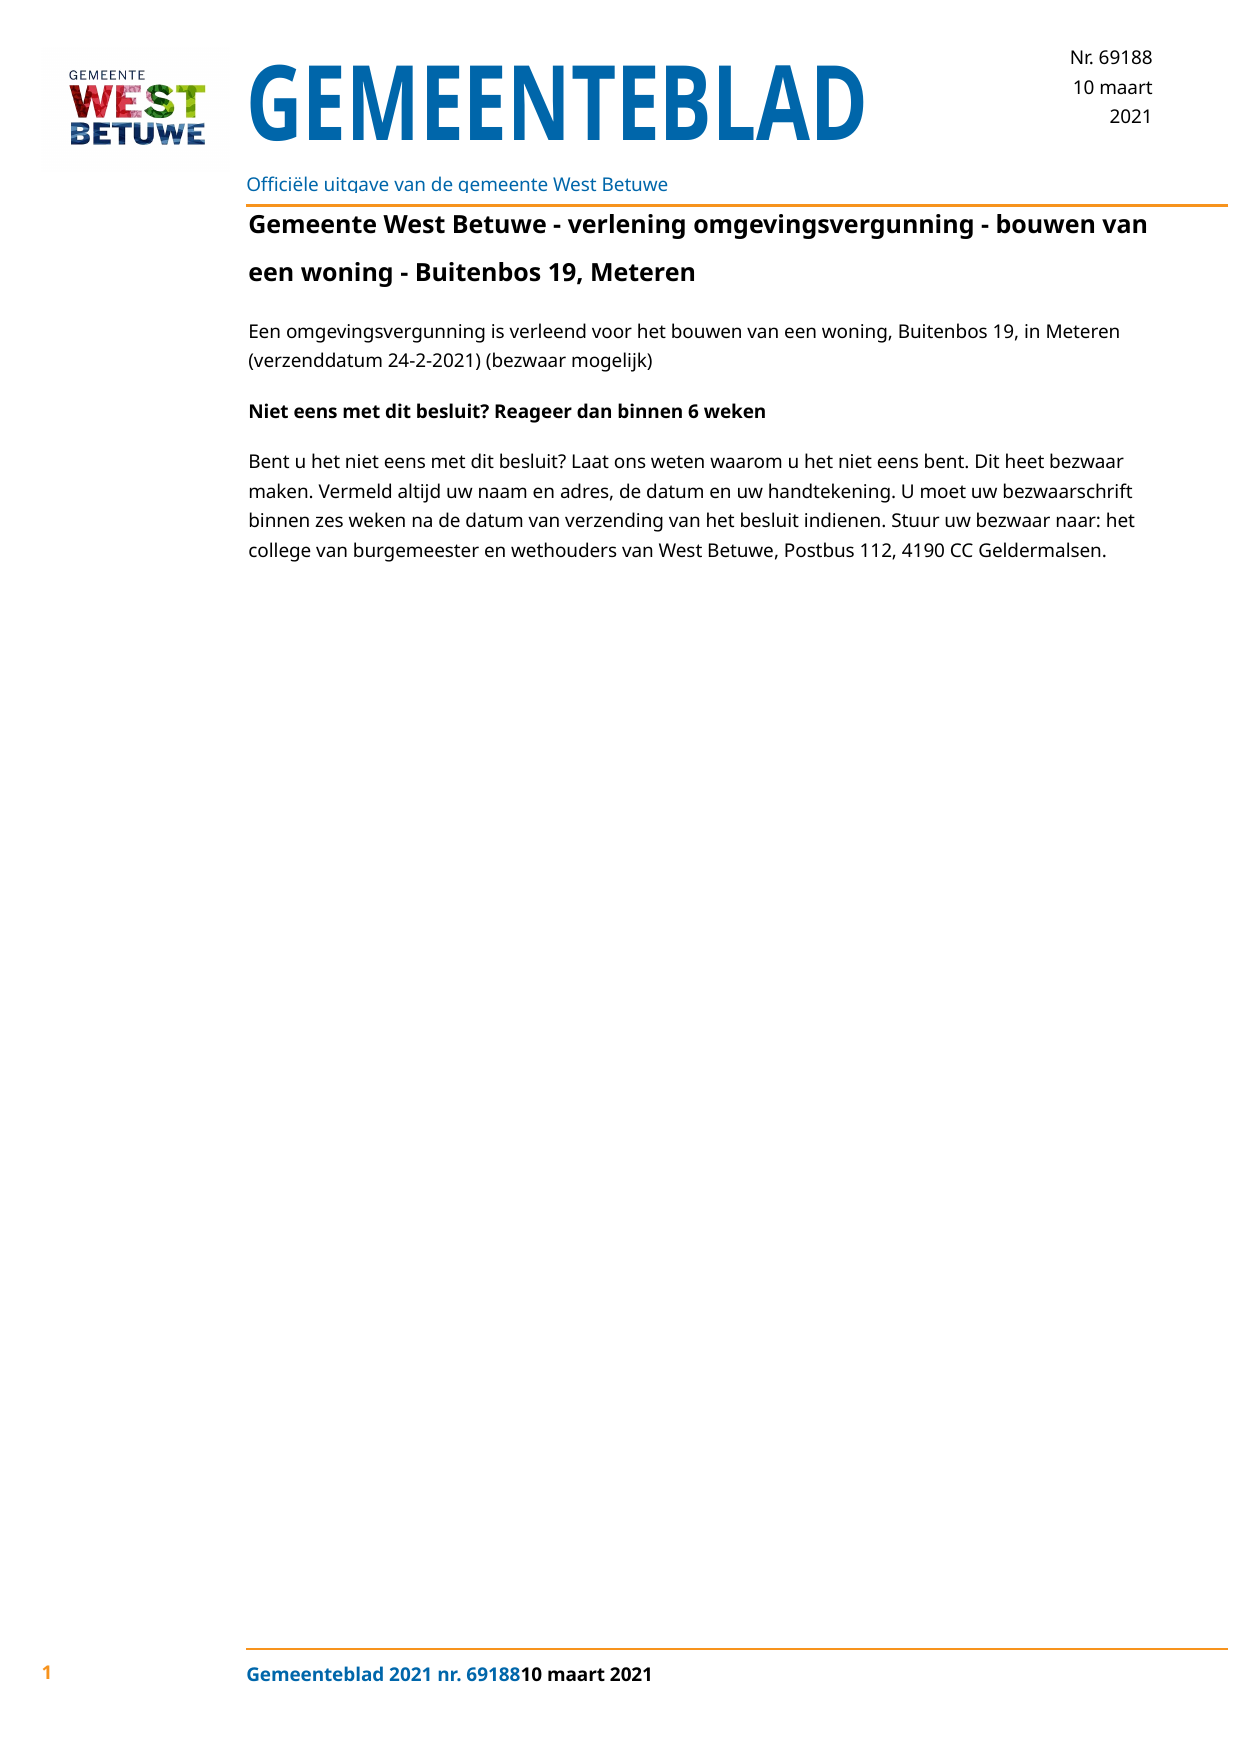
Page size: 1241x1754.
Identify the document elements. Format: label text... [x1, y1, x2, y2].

picture [41, 47, 231, 172]
text Een omgevingsvergunning is verleend voor het bouwen van een woning, Buitenbos 19, in Meteren (verzenddatum 24-2-2021) (bezwaar mogelijk) [248, 318, 1152, 373]
text Niet eens met dit besluit? Reageer dan binnen 6 weken [248, 398, 1152, 424]
text Gemeente West Betuwe - verlening omgevingsvergunning - bouwen van een woning - Buitenbos 19, Meteren [248, 207, 1152, 288]
text Bent u het niet eens met dit besluit? Laat ons weten waarom u het niet eens bent. Dit heet bezwaar maken. Vermeld altijd uw naam en adres, de datum en uw handtekening. U moet uw bezwaarschrift binnen zes weken na de datum van verzending van het besluit indienen. Stuur uw bezwaar naar: het college van burgemeester en wethouders van West Betuwe, Postbus 112, 4190 CC Geldermalsen. [248, 448, 1152, 563]
